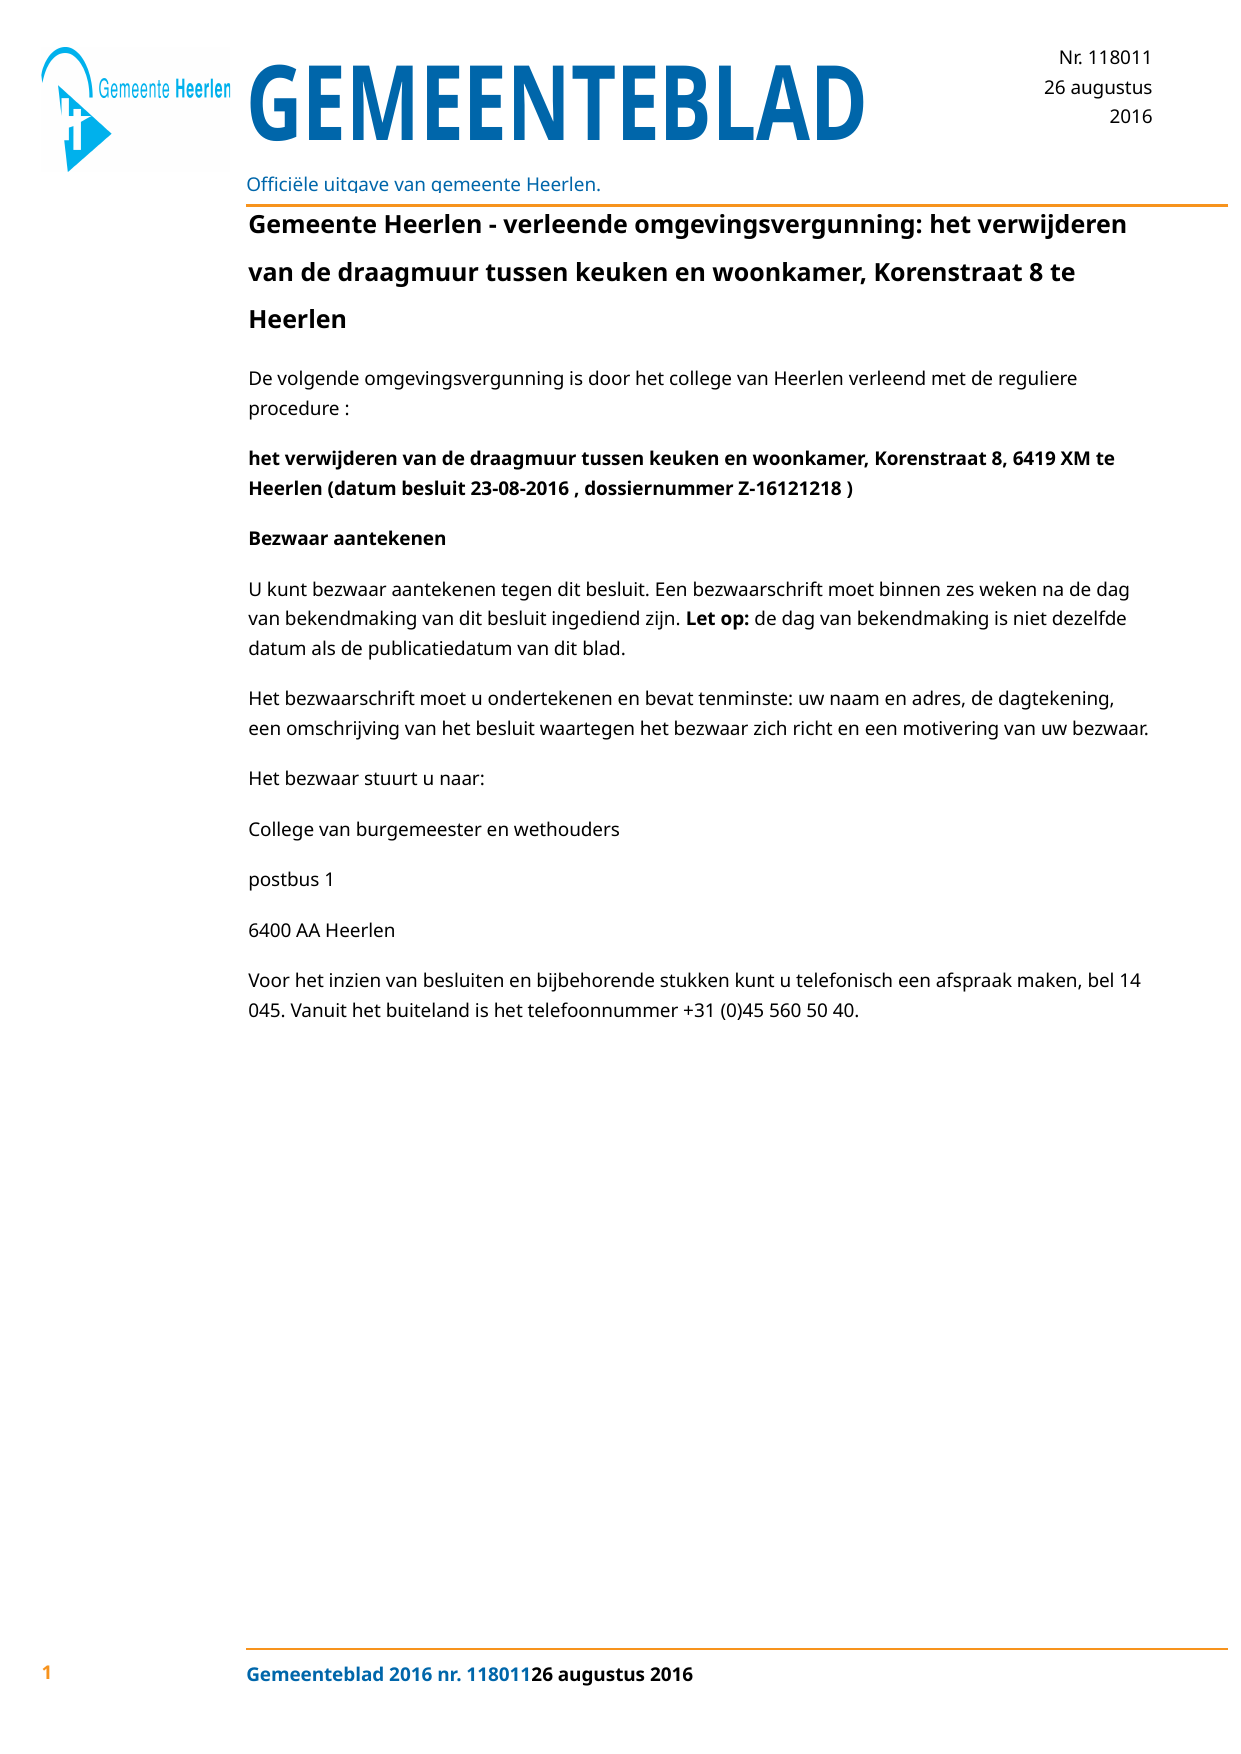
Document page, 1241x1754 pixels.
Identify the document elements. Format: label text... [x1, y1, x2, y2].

text College van burgemeester en wethouders [248, 816, 1152, 842]
text Bezwaar aantekenen [248, 526, 1152, 551]
text Voor het inzien van besluiten en bijbehorende stukken kunt u telefonisch een afspraak maken, bel 14 045. Vanuit het buiteland is het telefoonnummer +31 (0)45 560 50 40. [248, 967, 1152, 1022]
text Het bezwaar stuurt u naar: [248, 766, 1152, 791]
text 6400 AA Heerlen [248, 917, 1152, 942]
picture [41, 47, 231, 172]
text Het bezwaarschrift moet u ondertekenen en bevat tenminste: uw naam en adres, de dagtekening, een omschrijving van het besluit waartegen het bezwaar zich richt en een motivering van uw bezwaar. [248, 686, 1152, 741]
text De volgende omgevingsvergunning is door het college van Heerlen verleend met de reguliere procedure : [248, 366, 1152, 421]
text postbus 1 [248, 866, 1152, 892]
text het verwijderen van de draagmuur tussen keuken en woonkamer, Korenstraat 8, 6419 XM te Heerlen (datum besluit 23-08-2016 , dossiernummer Z-16121218 ) [248, 446, 1152, 501]
picture [41, 47, 58, 70]
text U kunt bezwaar aantekenen tegen dit besluit. Een bezwaarschrift moet binnen zes weken na de dag van bekendmaking van dit besluit ingediend zijn. Let op: de dag van bekendmaking is niet dezelfde datum als de publicatiedatum van dit blad. [248, 576, 1152, 661]
text Gemeente Heerlen - verleende omgevingsvergunning: het verwijderen van de draagmuur tussen keuken en woonkamer, Korenstraat 8 te Heerlen [248, 207, 1152, 336]
